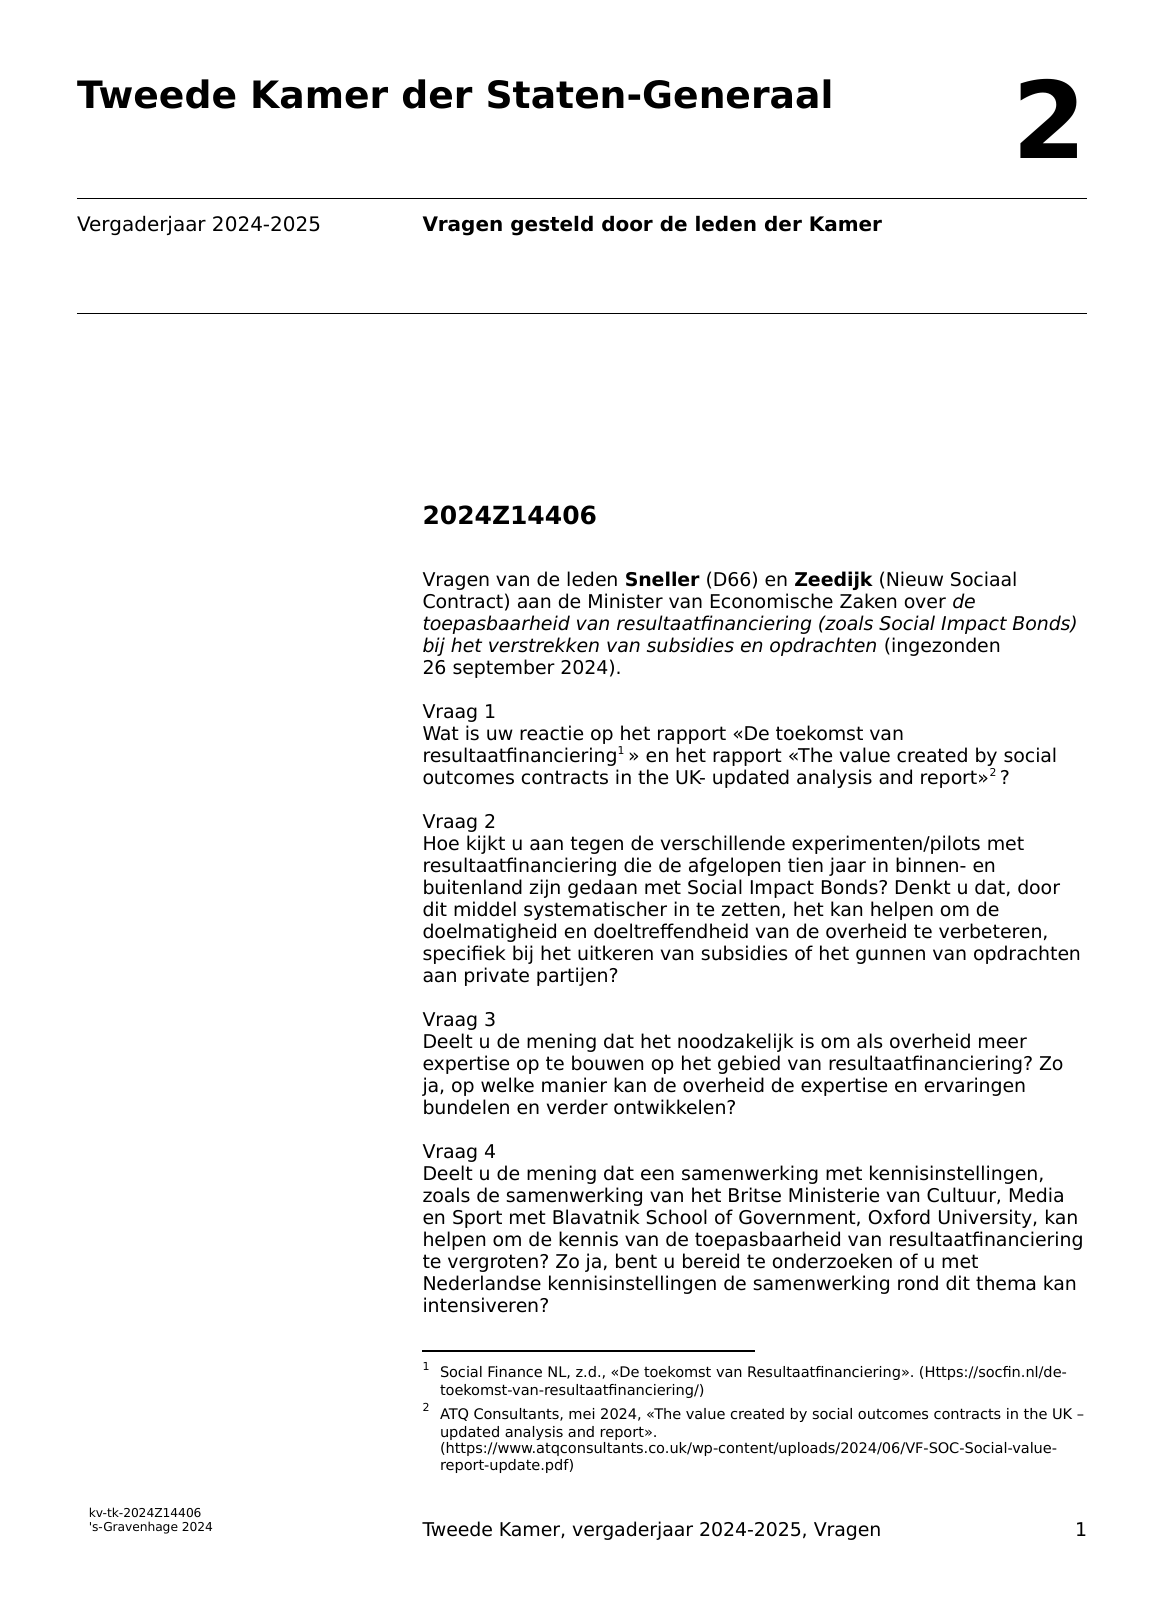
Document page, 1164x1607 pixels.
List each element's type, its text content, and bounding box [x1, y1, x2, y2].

text 's-Gravenhage 2024 [88, 1520, 323, 1534]
text Social Finance NL, z.d., «De toekomst van Resultaatfinanciering». (Https://socfin.nl/de-toekomst-van-resultaatfinanciering/) [422, 1360, 1087, 1399]
table_cell Vragen gesteld door de leden der Kamer [422, 199, 1087, 313]
table_cell Vergaderjaar 2024-2025 [77, 199, 422, 313]
text Vraag 2 [422, 811, 1087, 833]
text 2024Z14406 [422, 501, 1087, 531]
table_header Tweede Kamer der Staten-Generaal [77, 59, 886, 198]
text Hoe kijkt u aan tegen de verschillende experimenten/pilots met resultaatfinanciering die de afgelopen tien jaar in binnen- en buitenland zijn gedaan met Social Impact Bonds? Denkt u dat, door dit middel systematischer in te zetten, het kan helpen om de doelmatigheid en doeltreffendheid van de overheid te verbeteren, specifiek bij het uitkeren van subsidies of het gunnen van opdrachten aan private partijen? [422, 833, 1087, 987]
table_header 2 [886, 59, 1087, 198]
text ATQ Consultants, mei 2024, «The value created by social outcomes contracts in the UK – updated analysis and report». (https://www.atqconsultants.co.uk/wp-content/uploads/2024/06/VF-SOC-Social-value-report-update.pdf) [422, 1402, 1087, 1474]
text Vraag 1 [422, 701, 1087, 723]
text Vragen van de leden Sneller (D66) en Zeedijk (Nieuw Sociaal Contract) aan de Minister van Economische Zaken over de toepasbaarheid van resultaatfinanciering (zoals Social Impact Bonds) bij het verstrekken van subsidies en opdrachten (ingezonden 26 september 2024). [422, 569, 1087, 679]
text Deelt u de mening dat een samenwerking met kennisinstellingen, zoals de samenwerking van het Britse Ministerie van Cultuur, Media en Sport met Blavatnik School of Government, Oxford University, kan helpen om de kennis van de toepasbaarheid van resultaatfinanciering te vergroten? Zo ja, bent u bereid te onderzoeken of u met Nederlandse kennisinstellingen de samenwerking rond dit thema kan intensiveren? [422, 1163, 1087, 1317]
text kv-tk-2024Z14406 [88, 1506, 323, 1520]
text Deelt u de mening dat het noodzakelijk is om als overheid meer expertise op te bouwen op het gebied van resultaatfinanciering? Zo ja, op welke manier kan de overheid de expertise en ervaringen bundelen en verder ontwikkelen? [422, 1031, 1087, 1119]
text Vraag 3 [422, 1009, 1087, 1031]
text Wat is uw reactie op het rapport «De toekomst van resultaatfinanciering» en het rapport «The value created by social outcomes contracts in the UK- updated analysis and report»? [422, 723, 1087, 789]
text Vraag 4 [422, 1141, 1087, 1163]
